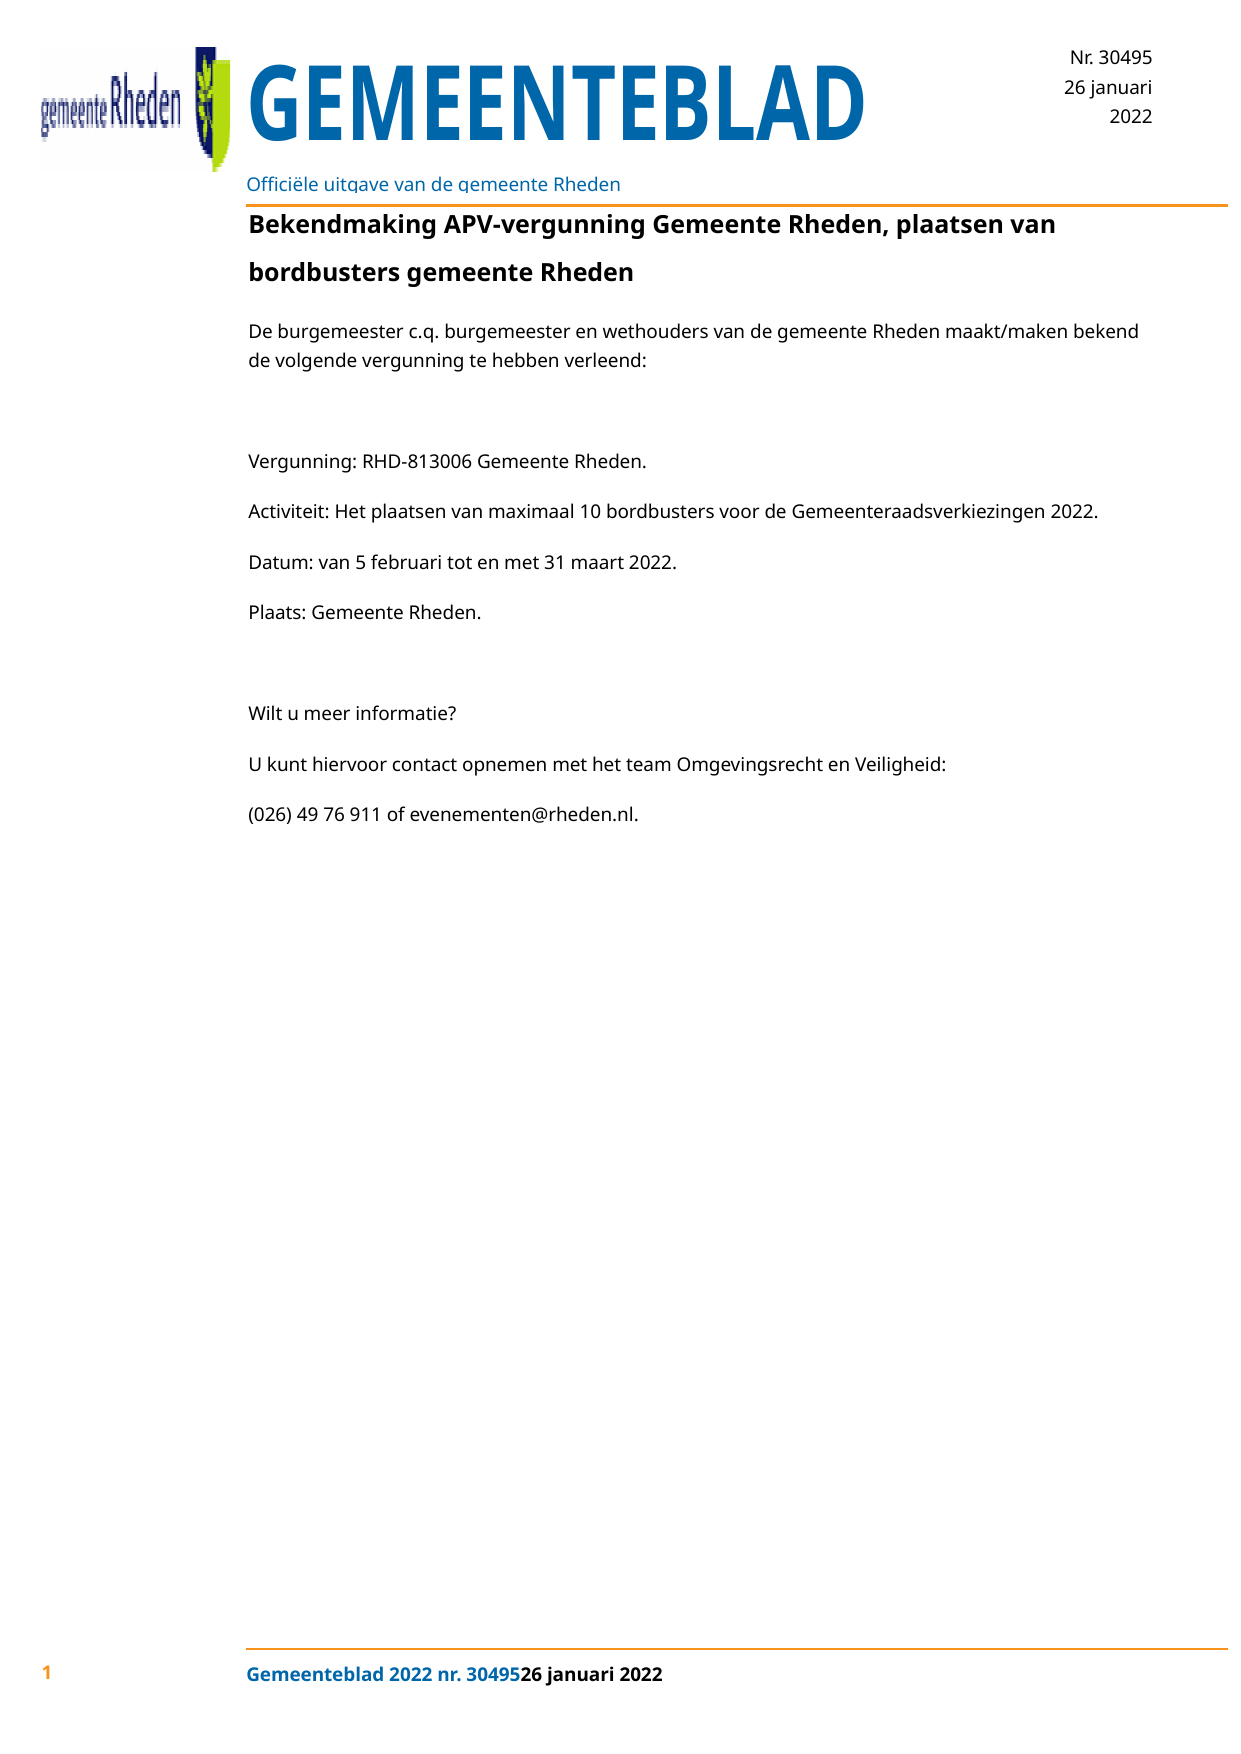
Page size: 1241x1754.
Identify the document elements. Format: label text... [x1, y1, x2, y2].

text Bekendmaking APV-vergunning Gemeente Rheden, plaatsen van bordbusters gemeente Rheden [248, 207, 1152, 288]
text Activiteit: Het plaatsen van maximaal 10 bordbusters voor de Gemeenteraadsverkiezingen 2022. [248, 499, 1152, 524]
text Vergunning: RHD-813006 Gemeente Rheden. [248, 448, 1152, 474]
text (026) 49 76 911 of evenementen@rheden.nl. [248, 801, 1152, 827]
text U kunt hiervoor contact opnemen met het team Omgevingsrecht en Veiligheid: [248, 751, 1152, 777]
text Datum: van 5 februari tot en met 31 maart 2022. [248, 549, 1152, 575]
text Plaats: Gemeente Rheden. [248, 599, 1152, 625]
text De burgemeester c.q. burgemeester en wethouders van de gemeente Rheden maakt/maken bekend de volgende vergunning te hebben verleend: [248, 318, 1152, 373]
text Wilt u meer informatie? [248, 700, 1152, 726]
picture [41, 47, 231, 172]
